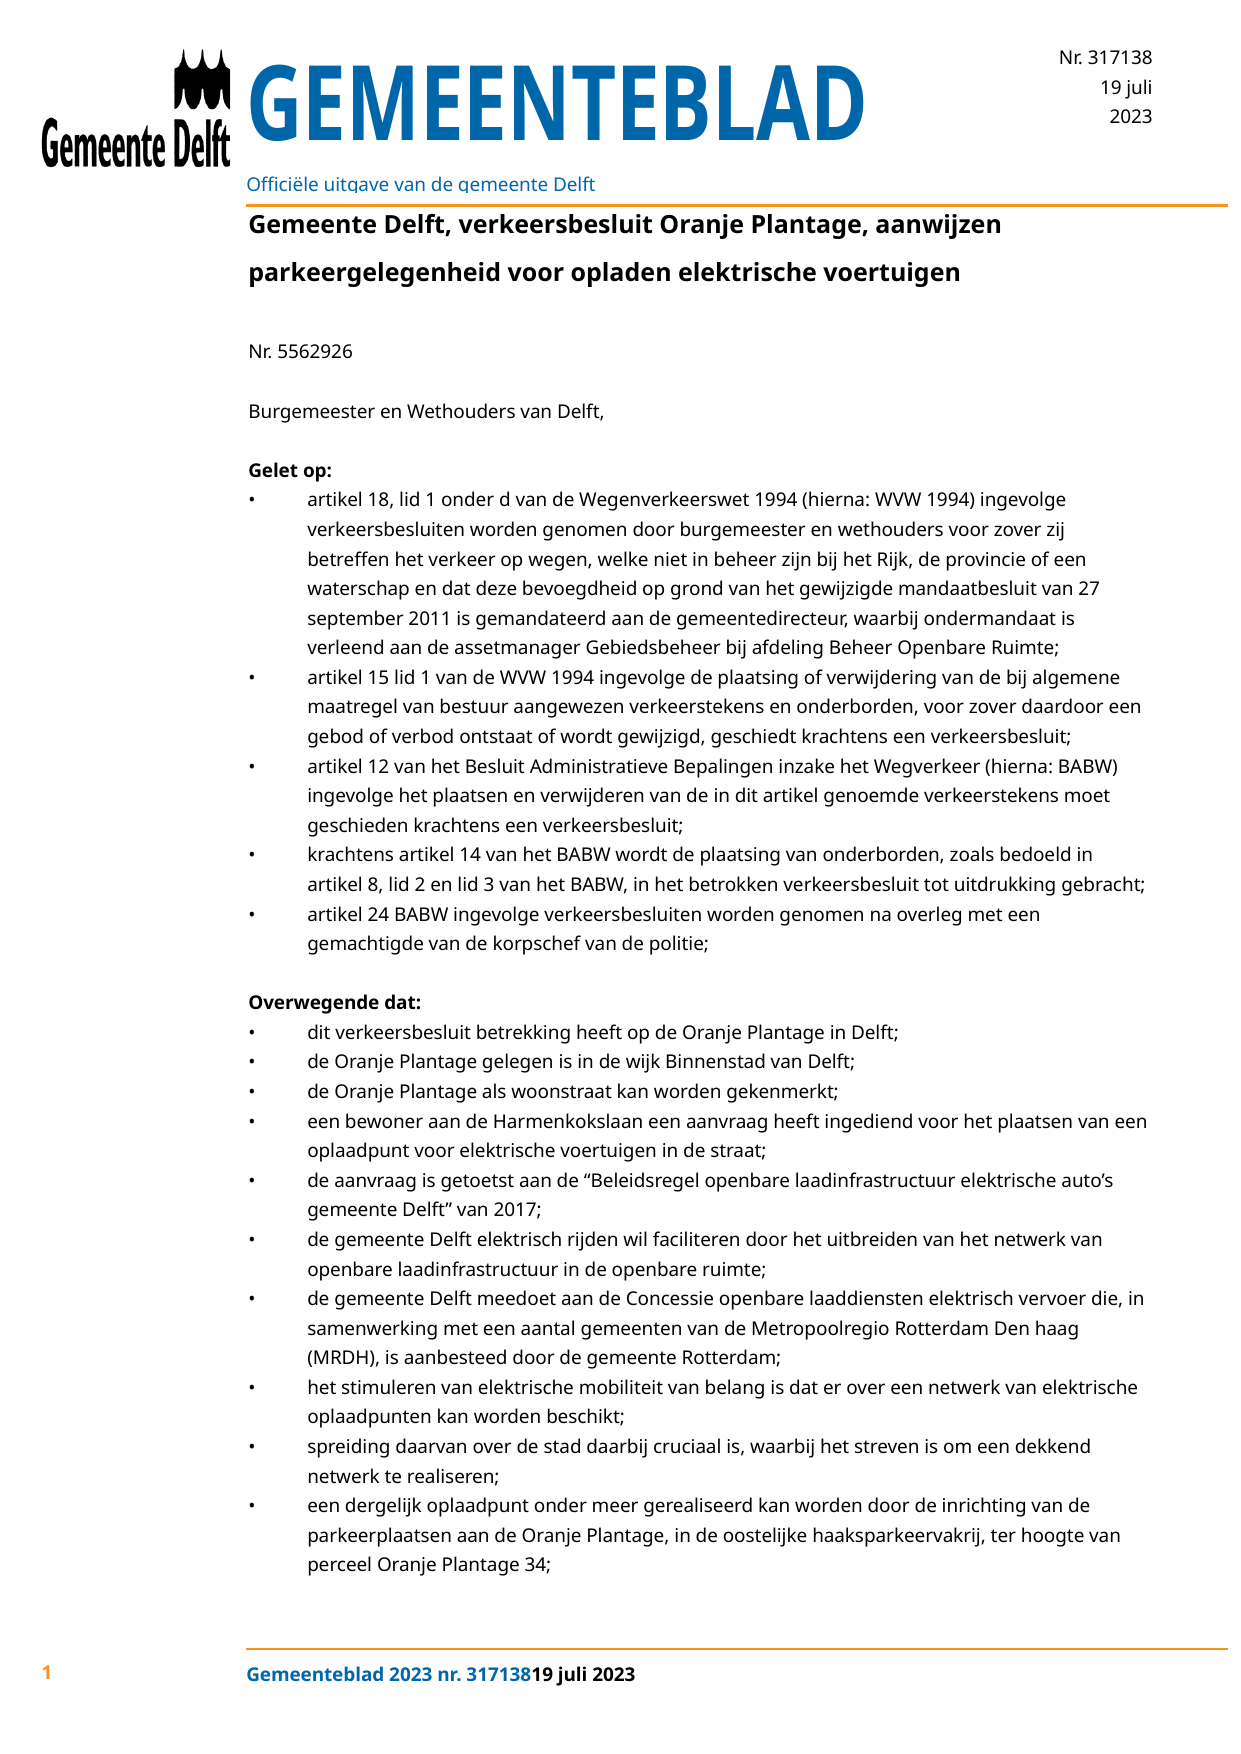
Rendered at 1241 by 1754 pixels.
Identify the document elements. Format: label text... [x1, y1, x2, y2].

list de aanvraag is getoetst aan de “Beleidsregel openbare laadinfrastructuur elektrische auto’s gemeente Delft” van 2017; [248, 1167, 1152, 1222]
picture [41, 47, 231, 172]
list de Oranje Plantage als woonstraat kan worden gekenmerkt; [248, 1078, 1152, 1104]
text Overwegende dat: [248, 989, 1152, 1015]
list krachtens artikel 14 van het BABW wordt de plaatsing van onderborden, zoals bedoeld in artikel 8, lid 2 en lid 3 van het BABW, in het betrokken verkeersbesluit tot uitdrukking gebracht; [248, 842, 1152, 897]
text Gelet op: [248, 457, 1152, 483]
text Nr. 5562926 [248, 339, 1152, 364]
text Gemeente Delft, verkeersbesluit Oranje Plantage, aanwijzen parkeergelegenheid voor opladen elektrische voertuigen [248, 207, 1152, 288]
list artikel 18, lid 1 onder d van de Wegenverkeerswet 1994 (hierna: WVW 1994) ingevolge verkeersbesluiten worden genomen door burgemeester en wethouders voor zover zij betreffen het verkeer op wegen, welke niet in beheer zijn bij het Rijk, de provincie of een waterschap en dat deze bevoegdheid op grond van het gewijzigde mandaatbesluit van 27 september 2011 is gemandateerd aan de gemeentedirecteur, waarbij ondermandaat is verleend aan de assetmanager Gebiedsbeheer bij afdeling Beheer Openbare Ruimte; [248, 487, 1152, 660]
list artikel 12 van het Besluit Administratieve Bepalingen inzake het Wegverkeer (hierna: BABW) ingevolge het plaatsen en verwijderen van de in dit artikel genoemde verkeerstekens moet geschieden krachtens een verkeersbesluit; [248, 753, 1152, 838]
text Burgemeester en Wethouders van Delft, [248, 398, 1152, 423]
list spreiding daarvan over de stad daarbij cruciaal is, waarbij het streven is om een dekkend netwerk te realiseren; [248, 1433, 1152, 1488]
list een bewoner aan de Harmenkokslaan een aanvraag heeft ingediend voor het plaatsen van een oplaadpunt voor elektrische voertuigen in de straat; [248, 1108, 1152, 1163]
list de gemeente Delft meedoet aan de Concessie openbare laaddiensten elektrisch vervoer die, in samenwerking met een aantal gemeenten van de Metropoolregio Rotterdam Den haag (MRDH), is aanbesteed door de gemeente Rotterdam; [248, 1285, 1152, 1370]
list de gemeente Delft elektrisch rijden wil faciliteren door het uitbreiden van het netwerk van openbare laadinfrastructuur in de openbare ruimte; [248, 1226, 1152, 1281]
list artikel 15 lid 1 van de WVW 1994 ingevolge de plaatsing of verwijdering van de bij algemene maatregel van bestuur aangewezen verkeerstekens en onderborden, voor zover daardoor een gebod of verbod ontstaat of wordt gewijzigd, geschiedt krachtens een verkeersbesluit; [248, 664, 1152, 749]
list de Oranje Plantage gelegen is in de wijk Binnenstad van Delft; [248, 1049, 1152, 1074]
list het stimuleren van elektrische mobiliteit van belang is dat er over een netwerk van elektrische oplaadpunten kan worden beschikt; [248, 1374, 1152, 1429]
list artikel 24 BABW ingevolge verkeersbesluiten worden genomen na overleg met een gemachtigde van de korpschef van de politie; [248, 901, 1152, 956]
list een dergelijk oplaadpunt onder meer gerealiseerd kan worden door de inrichting van de parkeerplaatsen aan de Oranje Plantage, in de oostelijke haaksparkeervakrij, ter hoogte van perceel Oranje Plantage 34; [248, 1492, 1152, 1577]
list dit verkeersbesluit betrekking heeft op de Oranje Plantage in Delft; [248, 1019, 1152, 1045]
